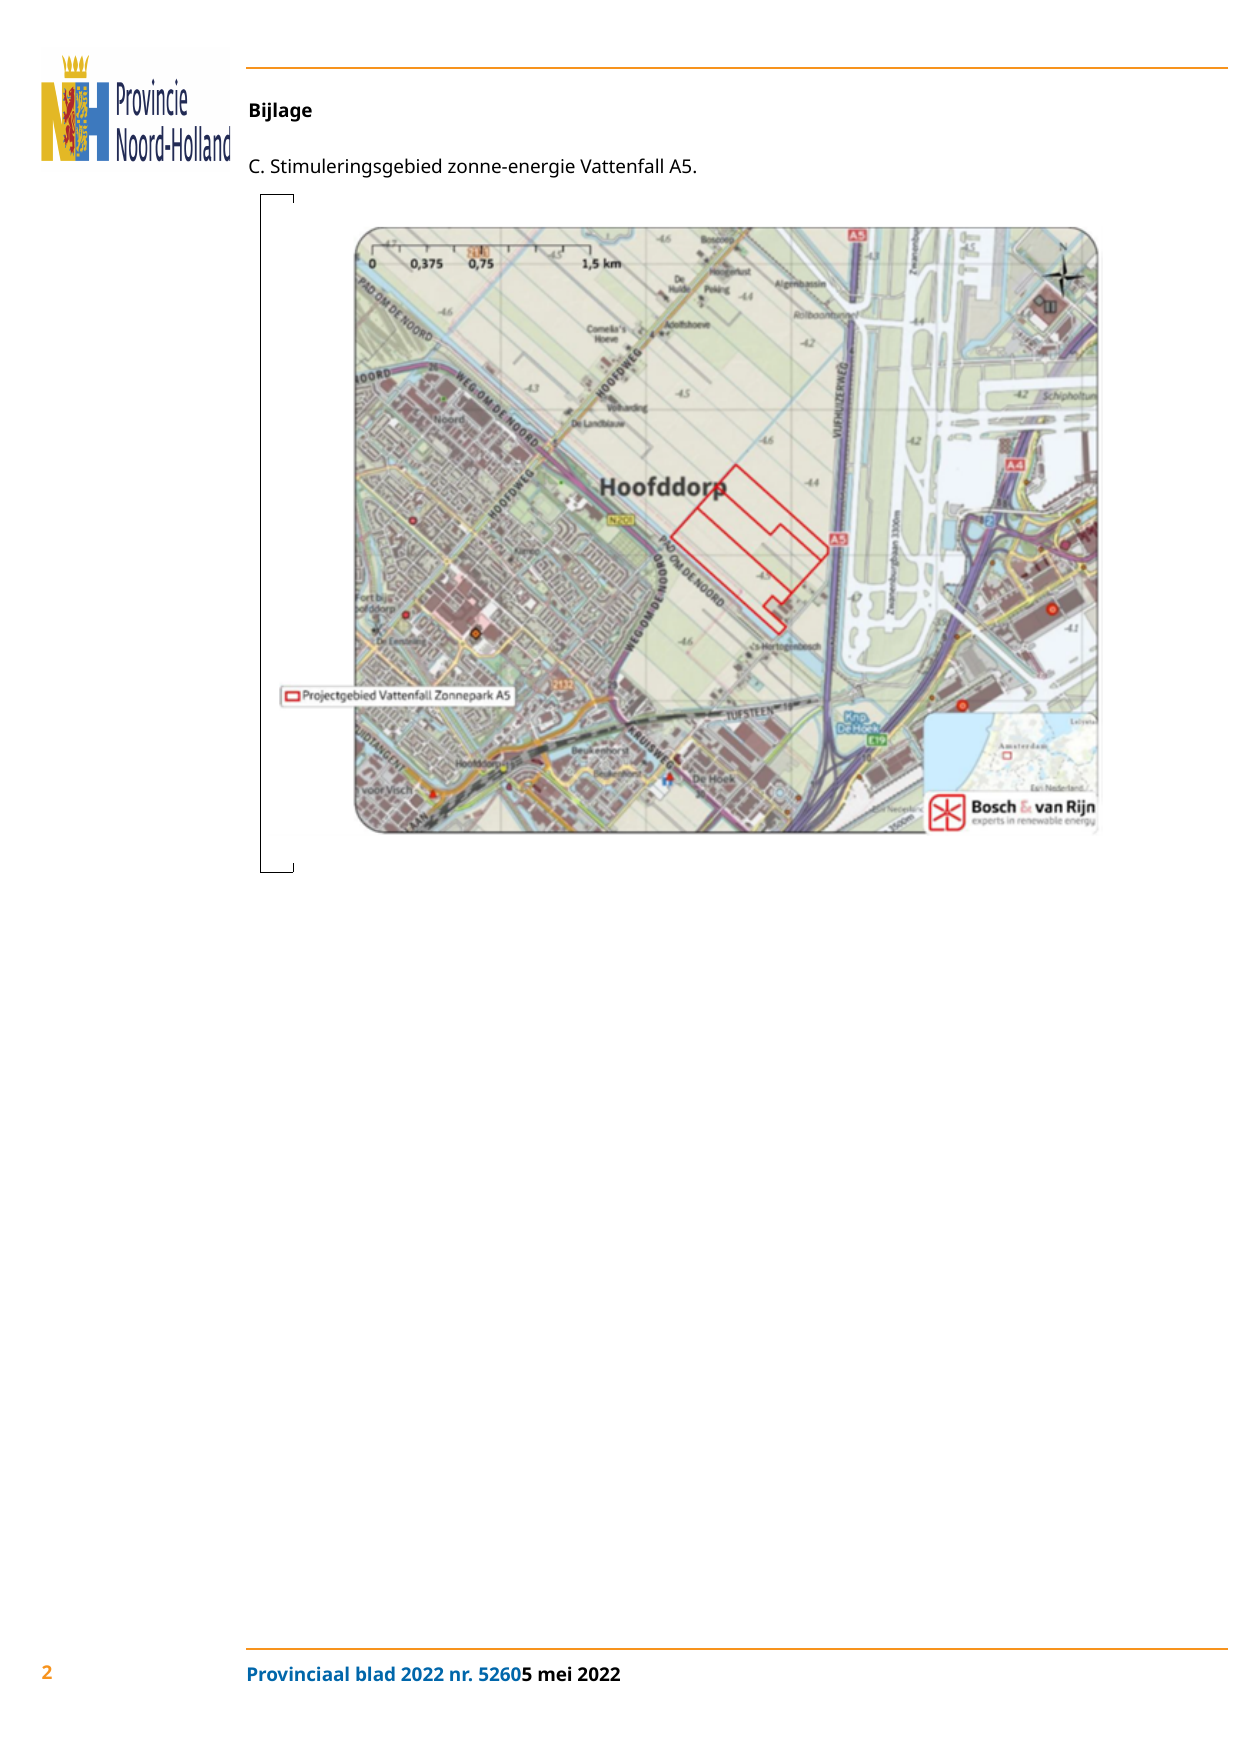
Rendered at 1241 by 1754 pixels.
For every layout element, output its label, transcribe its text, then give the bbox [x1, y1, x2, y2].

text Bijlage [248, 95, 1152, 123]
picture [268, 203, 1173, 863]
text C. Stimuleringsgebied zonne-energie Vattenfall A5. [248, 153, 1152, 179]
picture [41, 47, 231, 172]
